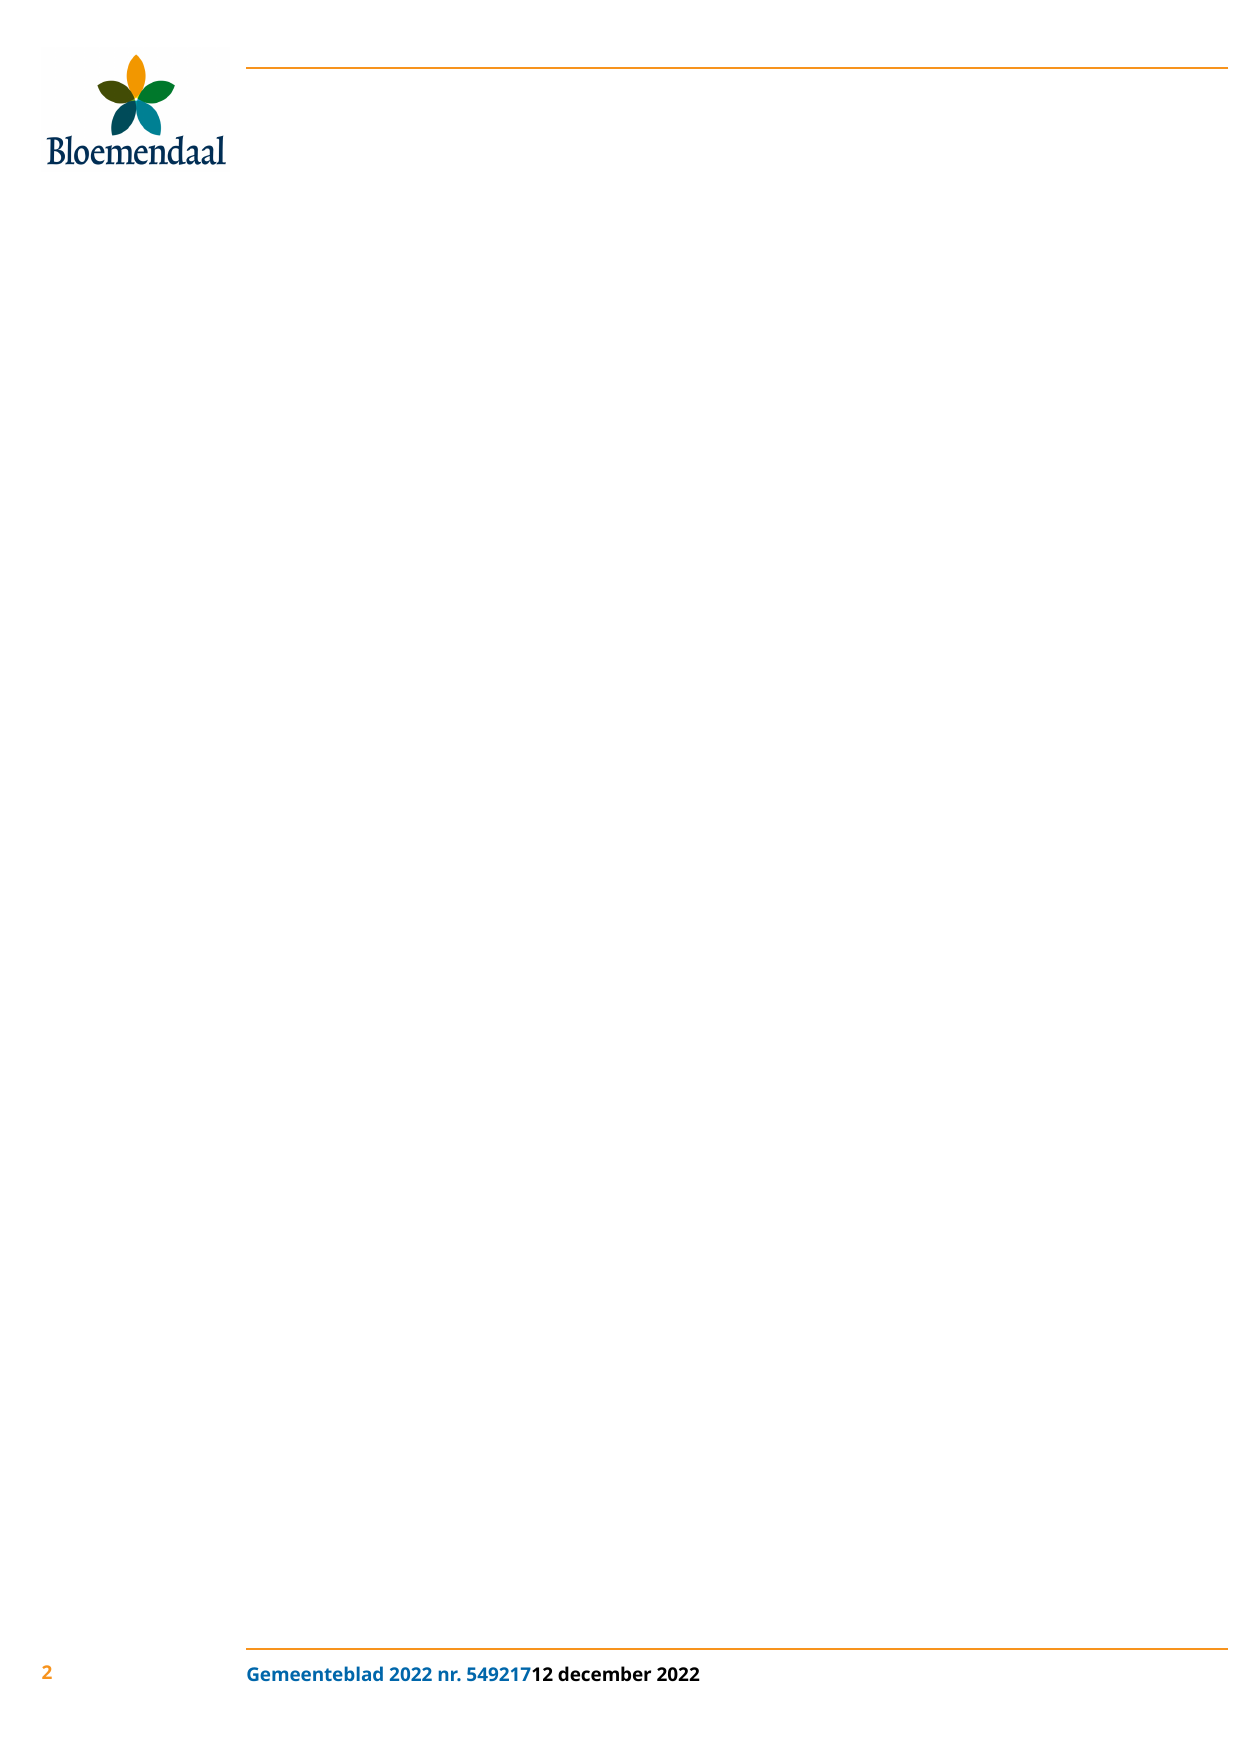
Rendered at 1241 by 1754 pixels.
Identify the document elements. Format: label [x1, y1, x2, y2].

picture [41, 47, 231, 172]
